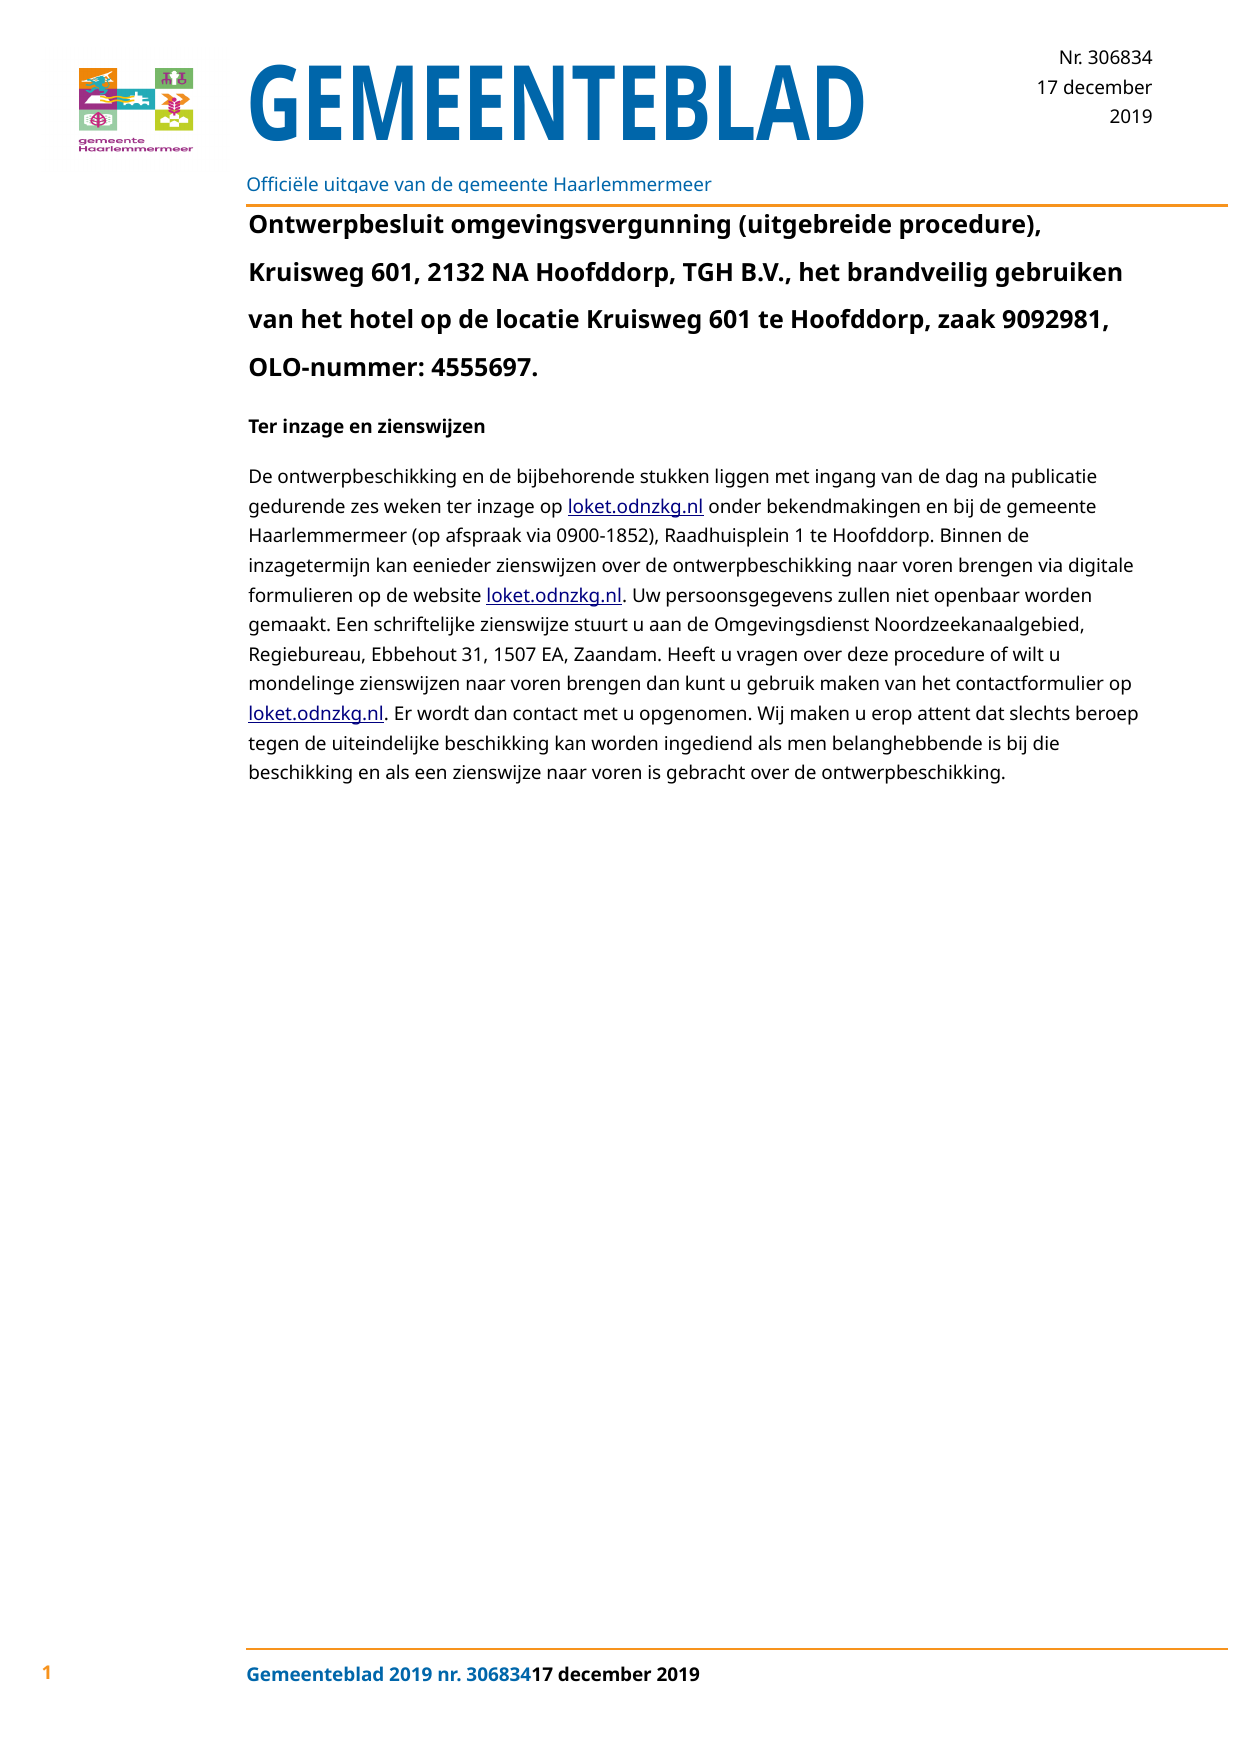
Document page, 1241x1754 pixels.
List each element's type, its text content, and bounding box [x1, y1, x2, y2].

text De ontwerpbeschikking en de bijbehorende stukken liggen met ingang van de dag na publicatie gedurende zes weken ter inzage op loket.odnzkg.nl onder bekendmakingen en bij de gemeente Haarlemmermeer (op afspraak via 0900-1852), Raadhuisplein 1 te Hoofddorp. Binnen de inzagetermijn kan eenieder zienswijzen over de ontwerpbeschikking naar voren brengen via digitale formulieren op de website loket.odnzkg.nl. Uw persoonsgegevens zullen niet openbaar worden gemaakt. Een schriftelijke zienswijze stuurt u aan de Omgevingsdienst Noordzeekanaalgebied, Regiebureau, Ebbehout 31, 1507 EA, Zaandam. Heeft u vragen over deze procedure of wilt u mondelinge zienswijzen naar voren brengen dan kunt u gebruik maken van het contactformulier op loket.odnzkg.nl. Er wordt dan contact met u opgenomen. Wij maken u erop attent dat slechts beroep tegen de uiteindelijke beschikking kan worden ingediend als men belanghebbende is bij die beschikking en als een zienswijze naar voren is gebracht over de ontwerpbeschikking. [248, 463, 1152, 785]
picture [41, 47, 231, 172]
text Ter inzage en zienswijzen [248, 413, 1152, 439]
text Ontwerpbesluit omgevingsvergunning (uitgebreide procedure), Kruisweg 601, 2132 NA Hoofddorp, TGH B.V., het brandveilig gebruiken van het hotel op de locatie Kruisweg 601 te Hoofddorp, zaak 9092981, OLO-nummer: 4555697. [248, 207, 1152, 384]
